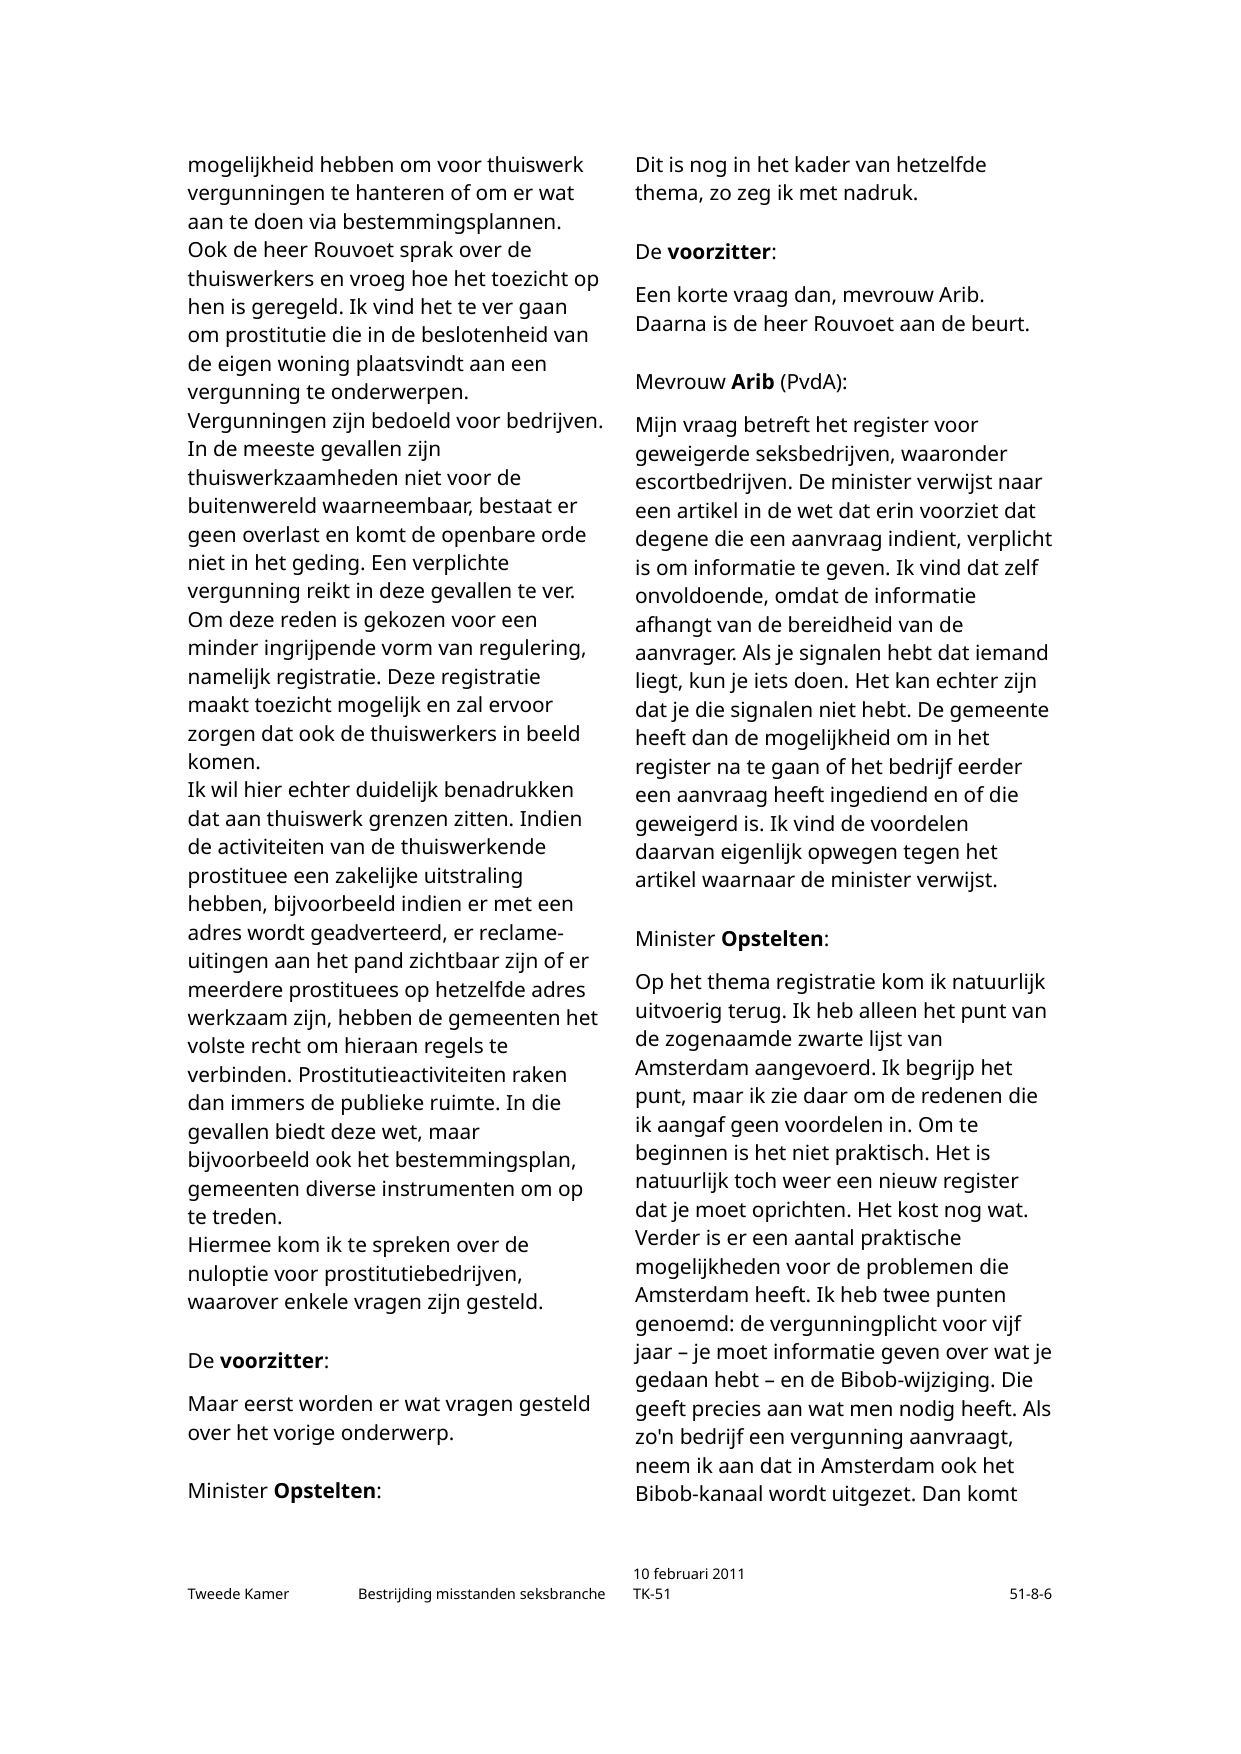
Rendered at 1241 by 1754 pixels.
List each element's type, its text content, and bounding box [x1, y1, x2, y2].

text Ik wil hier echter duidelijk benadrukken dat aan thuiswerk grenzen zitten. Indien de activiteiten van de thuiswerkende prostituee een zakelijke uitstraling hebben, bijvoorbeeld indien er met een adres wordt geadverteerd, er reclame-uitingen aan het pand zichtbaar zijn of er meerdere prostituees op hetzelfde adres werkzaam zijn, hebben de gemeenten het volste recht om hieraan regels te verbinden. Prostitutieactiviteiten raken dan immers de publieke ruimte. In die gevallen biedt deze wet, maar bijvoorbeeld ook het bestemmingsplan, gemeenten diverse instrumenten om op te treden. [187, 776, 605, 1231]
text Dit is nog in het kader van hetzelfde thema, zo zeg ik met nadruk. [635, 150, 1053, 207]
text Minister Opstelten: [187, 1476, 605, 1505]
text Minister Opstelten: [635, 924, 1053, 952]
text Hiermee kom ik te spreken over de nuloptie voor prostitutiebedrijven, waarover enkele vragen zijn gesteld. [187, 1231, 605, 1316]
text De voorzitter: [187, 1346, 605, 1374]
text mogelijkheid hebben om voor thuiswerk vergunningen te hanteren of om er wat aan te doen via bestemmingsplannen. Ook de heer Rouvoet sprak over de thuiswerkers en vroeg hoe het toezicht op hen is geregeld. Ik vind het te ver gaan om prostitutie die in de beslotenheid van de eigen woning plaatsvindt aan een vergunning te onderwerpen. Vergunningen zijn bedoeld voor bedrijven. In de meeste gevallen zijn thuiswerkzaamheden niet voor de buitenwereld waarneembaar, bestaat er geen overlast en komt de openbare orde niet in het geding. Een verplichte vergunning reikt in deze gevallen te ver. Om deze reden is gekozen voor een minder ingrijpende vorm van regulering, namelijk registratie. Deze registratie maakt toezicht mogelijk en zal ervoor zorgen dat ook de thuiswerkers in beeld komen. [187, 150, 605, 776]
text Mijn vraag betreft het register voor geweigerde seksbedrijven, waaronder escortbedrijven. De minister verwijst naar een artikel in de wet dat erin voorziet dat degene die een aanvraag indient, verplicht is om informatie te geven. Ik vind dat zelf onvoldoende, omdat de informatie afhangt van de bereidheid van de aanvrager. Als je signalen hebt dat iemand liegt, kun je iets doen. Het kan echter zijn dat je die signalen niet hebt. De gemeente heeft dan de mogelijkheid om in het register na te gaan of het bedrijf eerder een aanvraag heeft ingediend en of die geweigerd is. Ik vind de voordelen daarvan eigenlijk opwegen tegen het artikel waarnaar de minister verwijst. [635, 411, 1053, 894]
text Mevrouw Arib (PvdA): [635, 367, 1053, 396]
text Op het thema registratie kom ik natuurlijk uitvoerig terug. Ik heb alleen het punt van de zogenaamde zwarte lijst van Amsterdam aangevoerd. Ik begrijp het punt, maar ik zie daar om de redenen die ik aangaf geen voordelen in. Om te beginnen is het niet praktisch. Het is natuurlijk toch weer een nieuw register dat je moet oprichten. Het kost nog wat. Verder is er een aantal praktische mogelijkheden voor de problemen die Amsterdam heeft. Ik heb twee punten genoemd: de vergunningplicht voor vijf jaar – je moet informatie geven over wat je gedaan hebt – en de Bibob-wijziging. Die geeft precies aan wat men nodig heeft. Als zo'n bedrijf een vergunning aanvraagt, neem ik aan dat in Amsterdam ook het Bibob-kanaal wordt uitgezet. Dan komt [635, 967, 1053, 1508]
text Een korte vraag dan, mevrouw Arib. Daarna is de heer Rouvoet aan de beurt. [635, 280, 1053, 337]
text De voorzitter: [635, 237, 1053, 265]
text Maar eerst worden er wat vragen gesteld over het vorige onderwerp. [187, 1389, 605, 1446]
